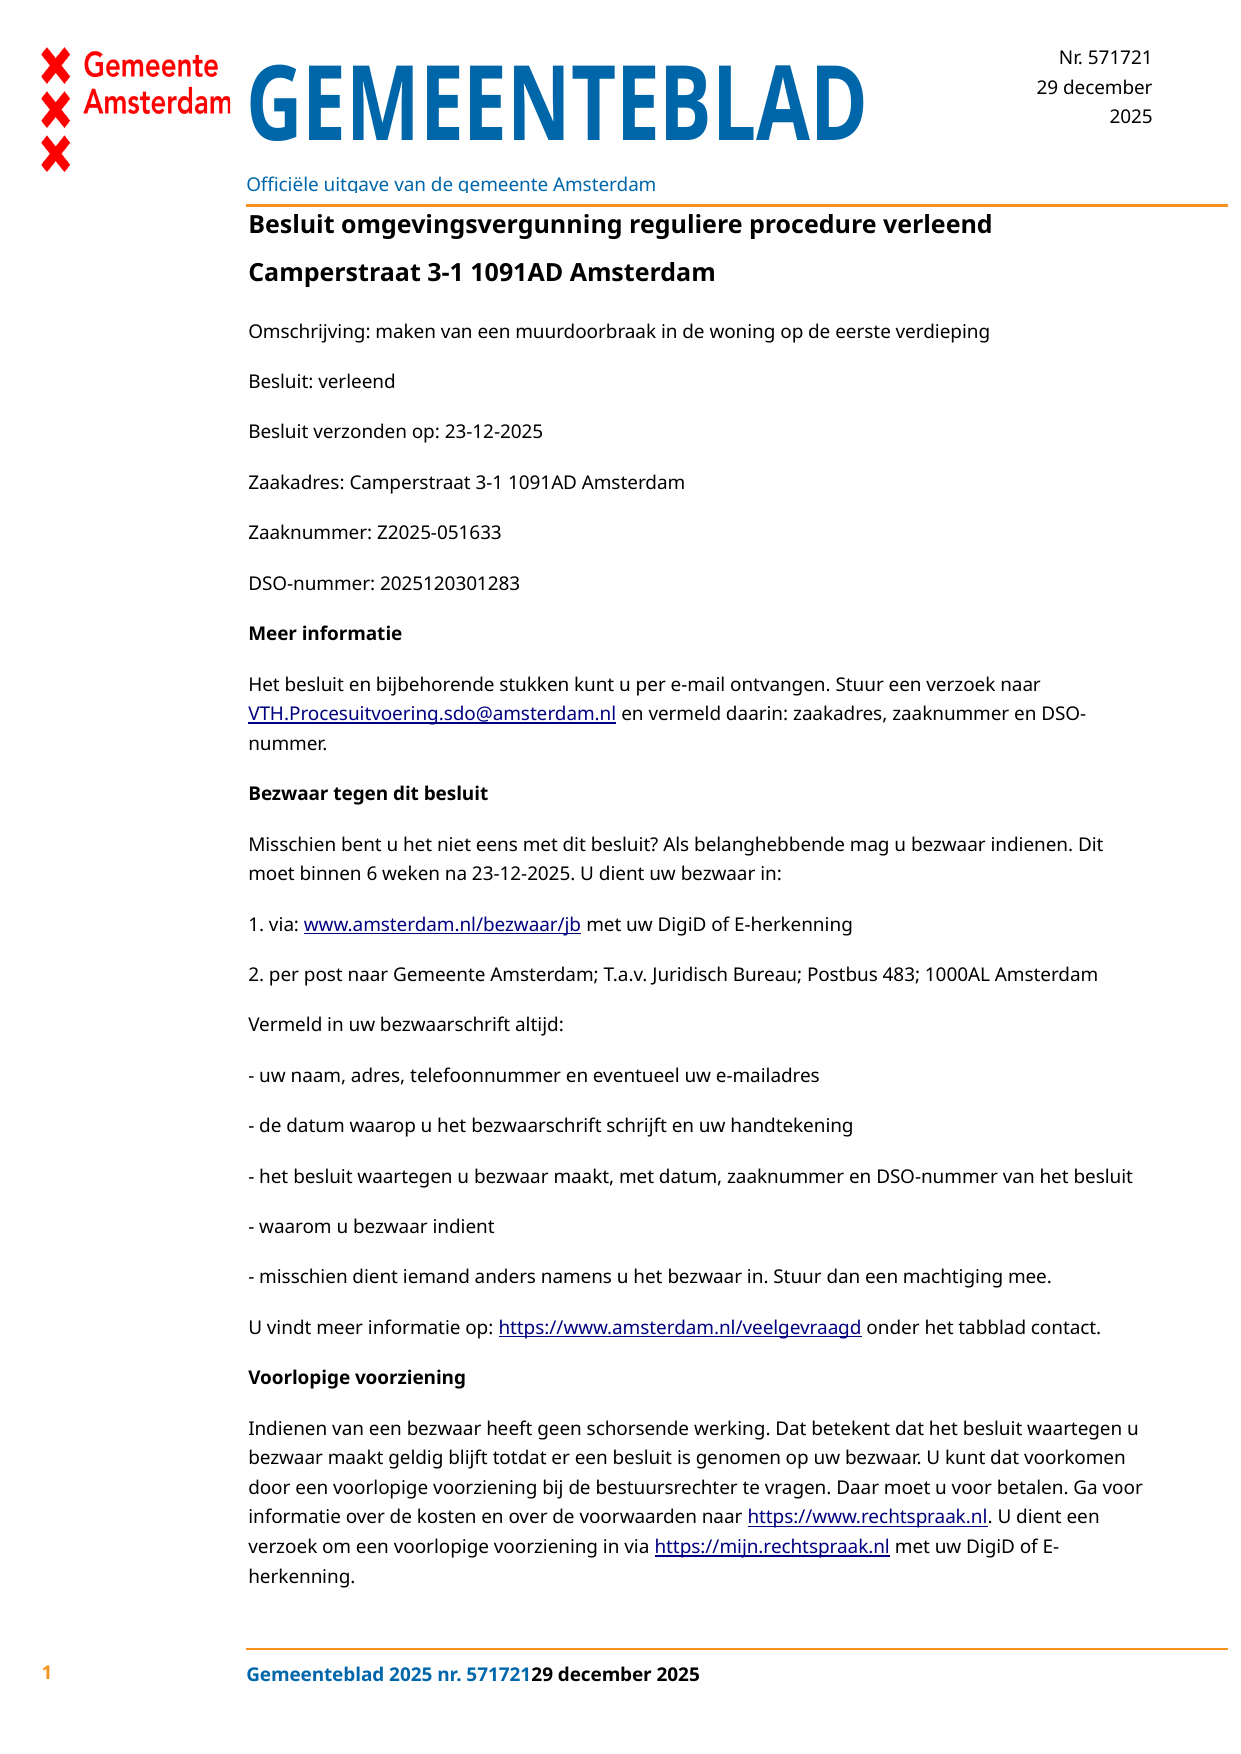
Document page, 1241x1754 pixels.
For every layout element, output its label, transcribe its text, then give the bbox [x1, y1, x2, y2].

text Meer informatie [248, 620, 1152, 646]
text Zaaknummer: Z2025-051633 [248, 519, 1152, 545]
text Misschien bent u het niet eens met dit besluit? Als belanghebbende mag u bezwaar indienen. Dit moet binnen 6 weken na 23-12-2025. U dient uw bezwaar in: [248, 831, 1152, 886]
text Besluit omgevingsvergunning reguliere procedure verleend Camperstraat 3-1 1091AD Amsterdam [248, 207, 1152, 288]
text Bezwaar tegen dit besluit [248, 780, 1152, 806]
text DSO-nummer: 2025120301283 [248, 570, 1152, 596]
text Voorlopige voorziening [248, 1364, 1152, 1390]
text 2. per post naar Gemeente Amsterdam; T.a.v. Juridisch Bureau; Postbus 483; 1000AL Amsterdam [248, 961, 1152, 987]
text - het besluit waartegen u bezwaar maakt, met datum, zaaknummer en DSO-nummer van het besluit [248, 1163, 1152, 1189]
text U vindt meer informatie op: https://www.amsterdam.nl/veelgevraagd onder het tabblad contact. [248, 1314, 1152, 1340]
text 1. via: www.amsterdam.nl/bezwaar/jb met uw DigiD of E-herkenning [248, 911, 1152, 937]
text Het besluit en bijbehorende stukken kunt u per e-mail ontvangen. Stuur een verzoek naar VTH.Procesuitvoering.sdo@amsterdam.nl en vermeld daarin: zaakadres, zaaknummer en DSO-nummer. [248, 671, 1152, 756]
text Vermeld in uw bezwaarschrift altijd: [248, 1012, 1152, 1037]
text Omschrijving: maken van een muurdoorbraak in de woning op de eerste verdieping [248, 318, 1152, 344]
text Zaakadres: Camperstraat 3-1 1091AD Amsterdam [248, 469, 1152, 495]
text Besluit: verleend [248, 368, 1152, 394]
text Besluit verzonden op: 23-12-2025 [248, 419, 1152, 444]
text - waarom u bezwaar indient [248, 1213, 1152, 1239]
text - misschien dient iemand anders namens u het bezwaar in. Stuur dan een machtiging mee. [248, 1264, 1152, 1289]
text - uw naam, adres, telefoonnummer en eventueel uw e-mailadres [248, 1062, 1152, 1088]
text Indienen van een bezwaar heeft geen schorsende werking. Dat betekent dat het besluit waartegen u bezwaar maakt geldig blijft totdat er een besluit is genomen op uw bezwaar. U kunt dat voorkomen door een voorlopige voorziening bij de bestuursrechter te vragen. Daar moet u voor betalen. Ga voor informatie over de kosten en over de voorwaarden naar https://www.rechtspraak.nl. U dient een verzoek om een voorlopige voorziening in via https://mijn.rechtspraak.nl met uw DigiD of E-herkenning. [248, 1415, 1152, 1589]
picture [41, 47, 231, 172]
text - de datum waarop u het bezwaarschrift schrijft en uw handtekening [248, 1112, 1152, 1138]
